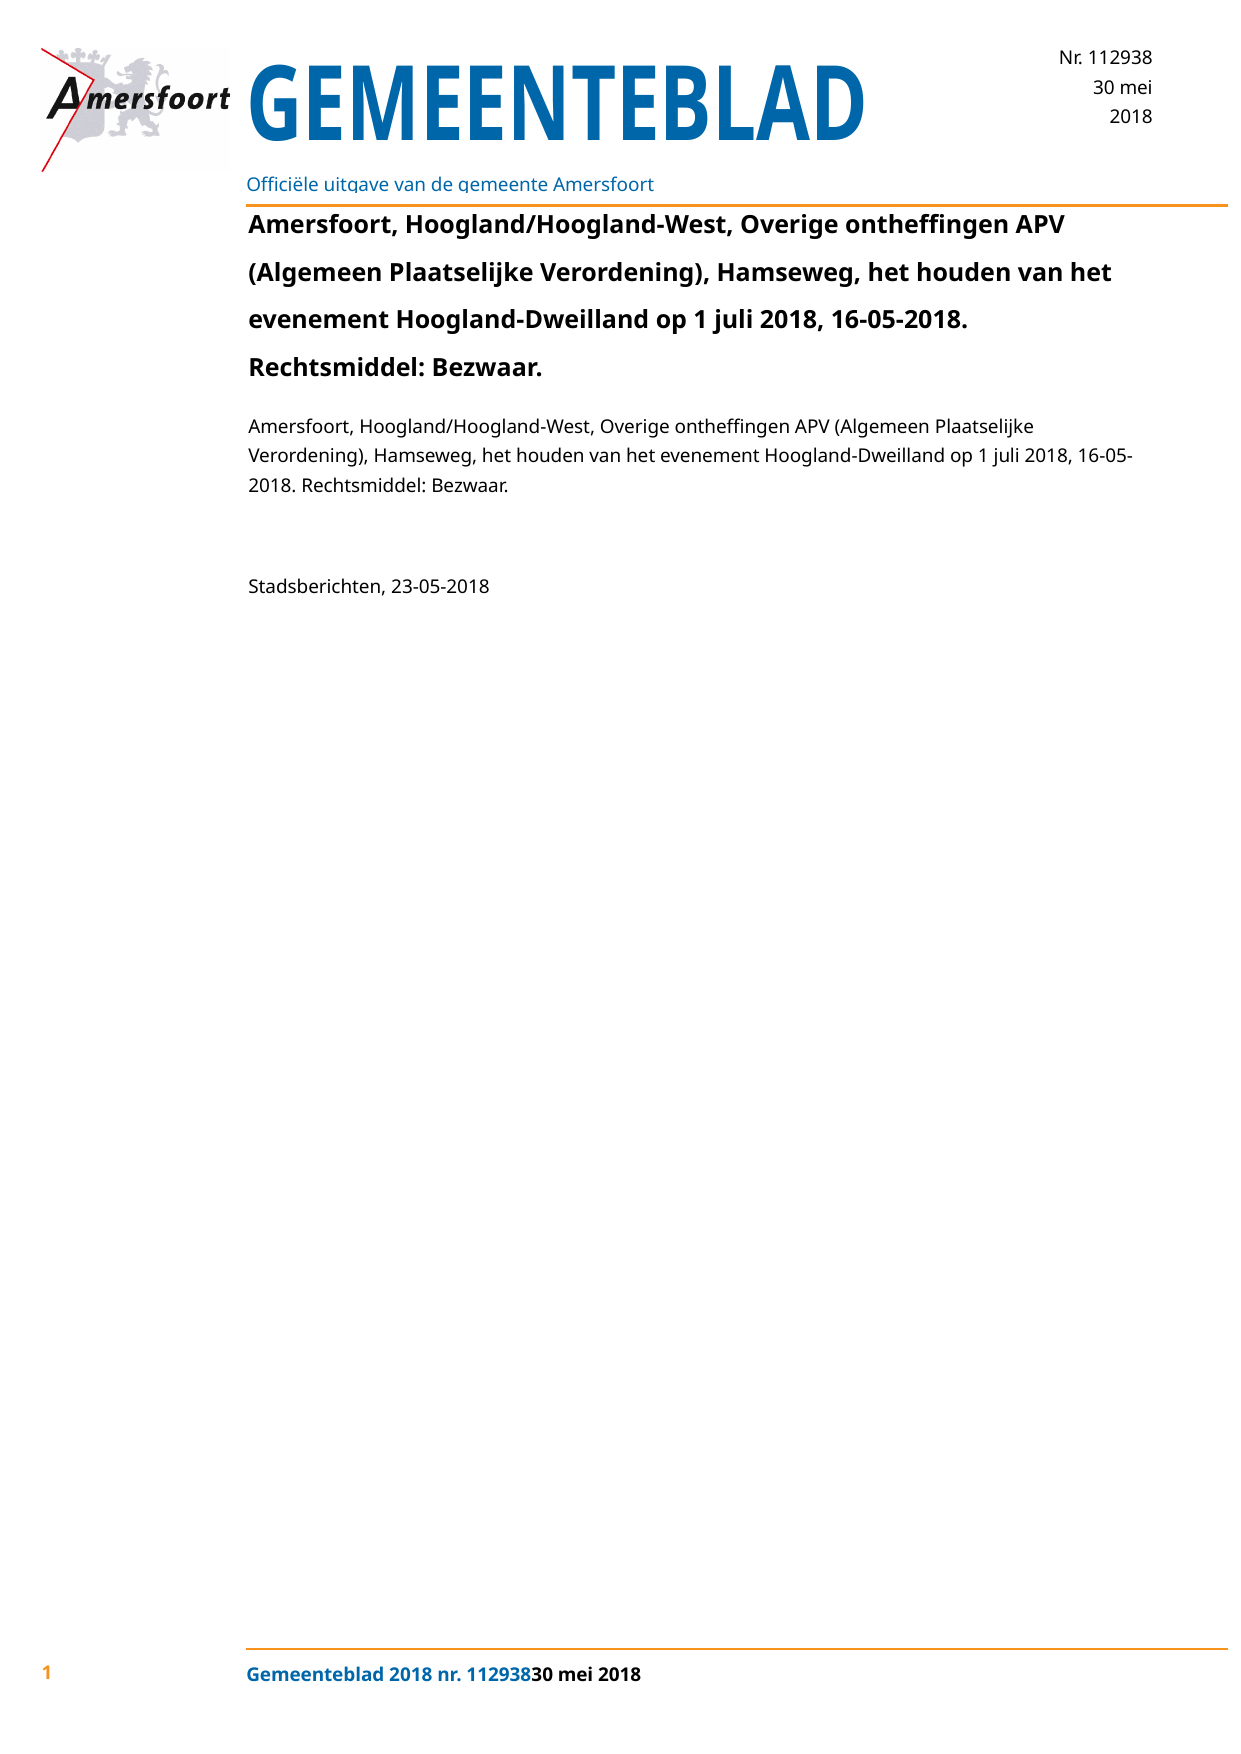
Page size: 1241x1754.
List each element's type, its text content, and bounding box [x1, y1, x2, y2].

text Amersfoort, Hoogland/Hoogland-West, Overige ontheffingen APV (Algemeen Plaatselijke Verordening), Hamseweg, het houden van het evenement Hoogland-Dweilland op 1 juli 2018, 16-05-2018. Rechtsmiddel: Bezwaar. [248, 413, 1152, 498]
text Amersfoort, Hoogland/Hoogland-West, Overige ontheffingen APV (Algemeen Plaatselijke Verordening), Hamseweg, het houden van het evenement Hoogland-Dweilland op 1 juli 2018, 16-05-2018. Rechtsmiddel: Bezwaar. [248, 207, 1152, 384]
text Stadsberichten, 23-05-2018 [248, 573, 1152, 599]
picture [41, 47, 231, 172]
